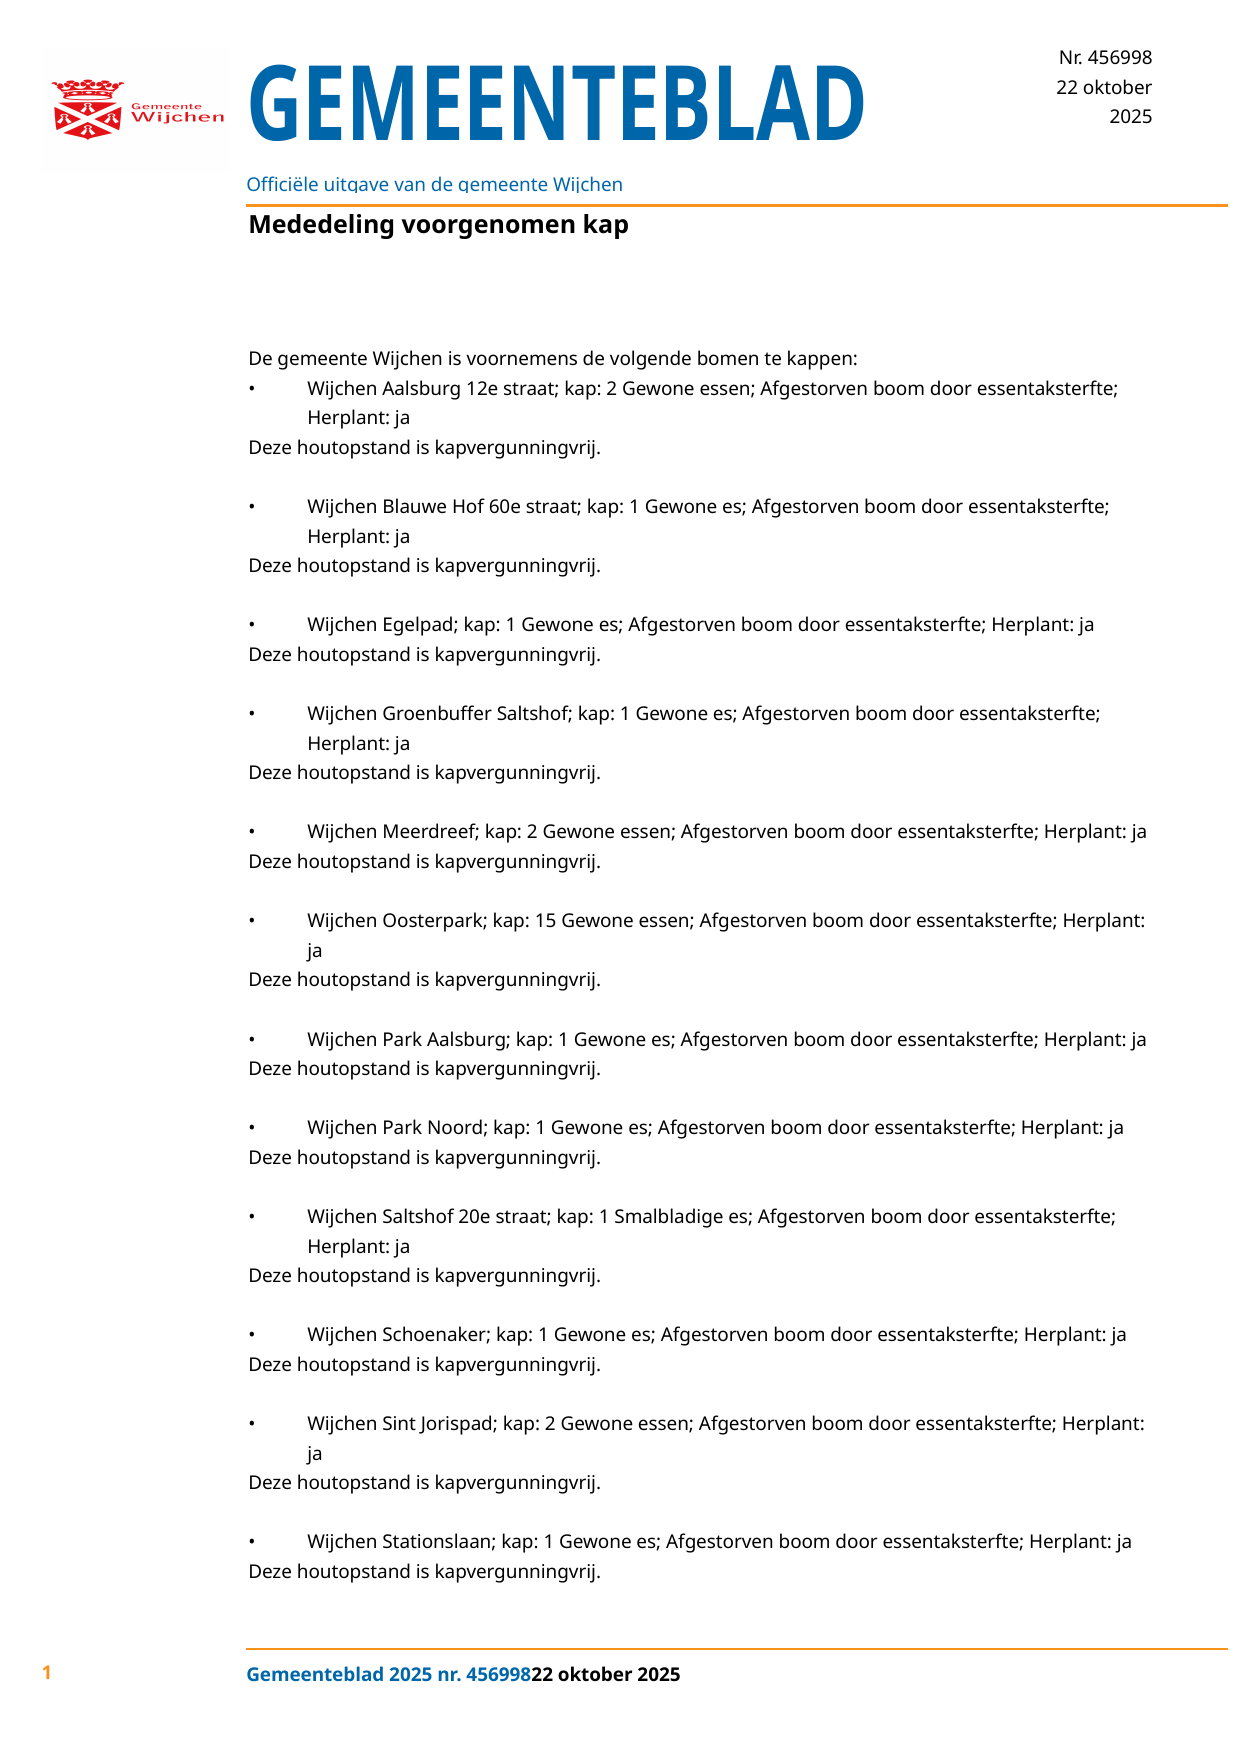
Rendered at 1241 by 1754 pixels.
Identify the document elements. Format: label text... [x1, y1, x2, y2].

text De gemeente Wijchen is voornemens de volgende bomen te kappen: [248, 345, 1152, 371]
list Wijchen Schoenaker; kap: 1 Gewone es; Afgestorven boom door essentaksterfte; Herplant: ja [248, 1322, 1152, 1347]
text Deze houtopstand is kapvergunningvrij. [248, 1055, 1152, 1081]
text Deze houtopstand is kapvergunningvrij. [248, 1469, 1152, 1495]
text Deze houtopstand is kapvergunningvrij. [248, 1351, 1152, 1377]
text Deze houtopstand is kapvergunningvrij. [248, 1262, 1152, 1288]
text Deze houtopstand is kapvergunningvrij. [248, 552, 1152, 578]
text Deze houtopstand is kapvergunningvrij. [248, 1558, 1152, 1584]
list Wijchen Groenbuffer Saltshof; kap: 1 Gewone es; Afgestorven boom door essentaksterfte; Herplant: ja [248, 700, 1152, 756]
list Wijchen Blauwe Hof 60e straat; kap: 1 Gewone es; Afgestorven boom door essentaksterfte; Herplant: ja [248, 493, 1152, 548]
text Mededeling voorgenomen kap [248, 207, 1152, 241]
text Deze houtopstand is kapvergunningvrij. [248, 1144, 1152, 1170]
text Deze houtopstand is kapvergunningvrij. [248, 759, 1152, 785]
list Wijchen Meerdreef; kap: 2 Gewone essen; Afgestorven boom door essentaksterfte; Herplant: ja [248, 819, 1152, 844]
list Wijchen Saltshof 20e straat; kap: 1 Smalbladige es; Afgestorven boom door essentaksterfte; Herplant: ja [248, 1203, 1152, 1258]
text Deze houtopstand is kapvergunningvrij. [248, 967, 1152, 992]
list Wijchen Stationslaan; kap: 1 Gewone es; Afgestorven boom door essentaksterfte; Herplant: ja [248, 1529, 1152, 1554]
list Wijchen Park Aalsburg; kap: 1 Gewone es; Afgestorven boom door essentaksterfte; Herplant: ja [248, 1026, 1152, 1051]
list Wijchen Egelpad; kap: 1 Gewone es; Afgestorven boom door essentaksterfte; Herplant: ja [248, 612, 1152, 637]
list Wijchen Park Noord; kap: 1 Gewone es; Afgestorven boom door essentaksterfte; Herplant: ja [248, 1114, 1152, 1140]
picture [41, 47, 231, 172]
list Wijchen Sint Jorispad; kap: 2 Gewone essen; Afgestorven boom door essentaksterfte; Herplant: ja [248, 1410, 1152, 1466]
text Deze houtopstand is kapvergunningvrij. [248, 434, 1152, 460]
text Deze houtopstand is kapvergunningvrij. [248, 641, 1152, 667]
list Wijchen Aalsburg 12e straat; kap: 2 Gewone essen; Afgestorven boom door essentaksterfte; Herplant: ja [248, 375, 1152, 430]
list Wijchen Oosterpark; kap: 15 Gewone essen; Afgestorven boom door essentaksterfte; Herplant: ja [248, 907, 1152, 963]
text Deze houtopstand is kapvergunningvrij. [248, 848, 1152, 874]
